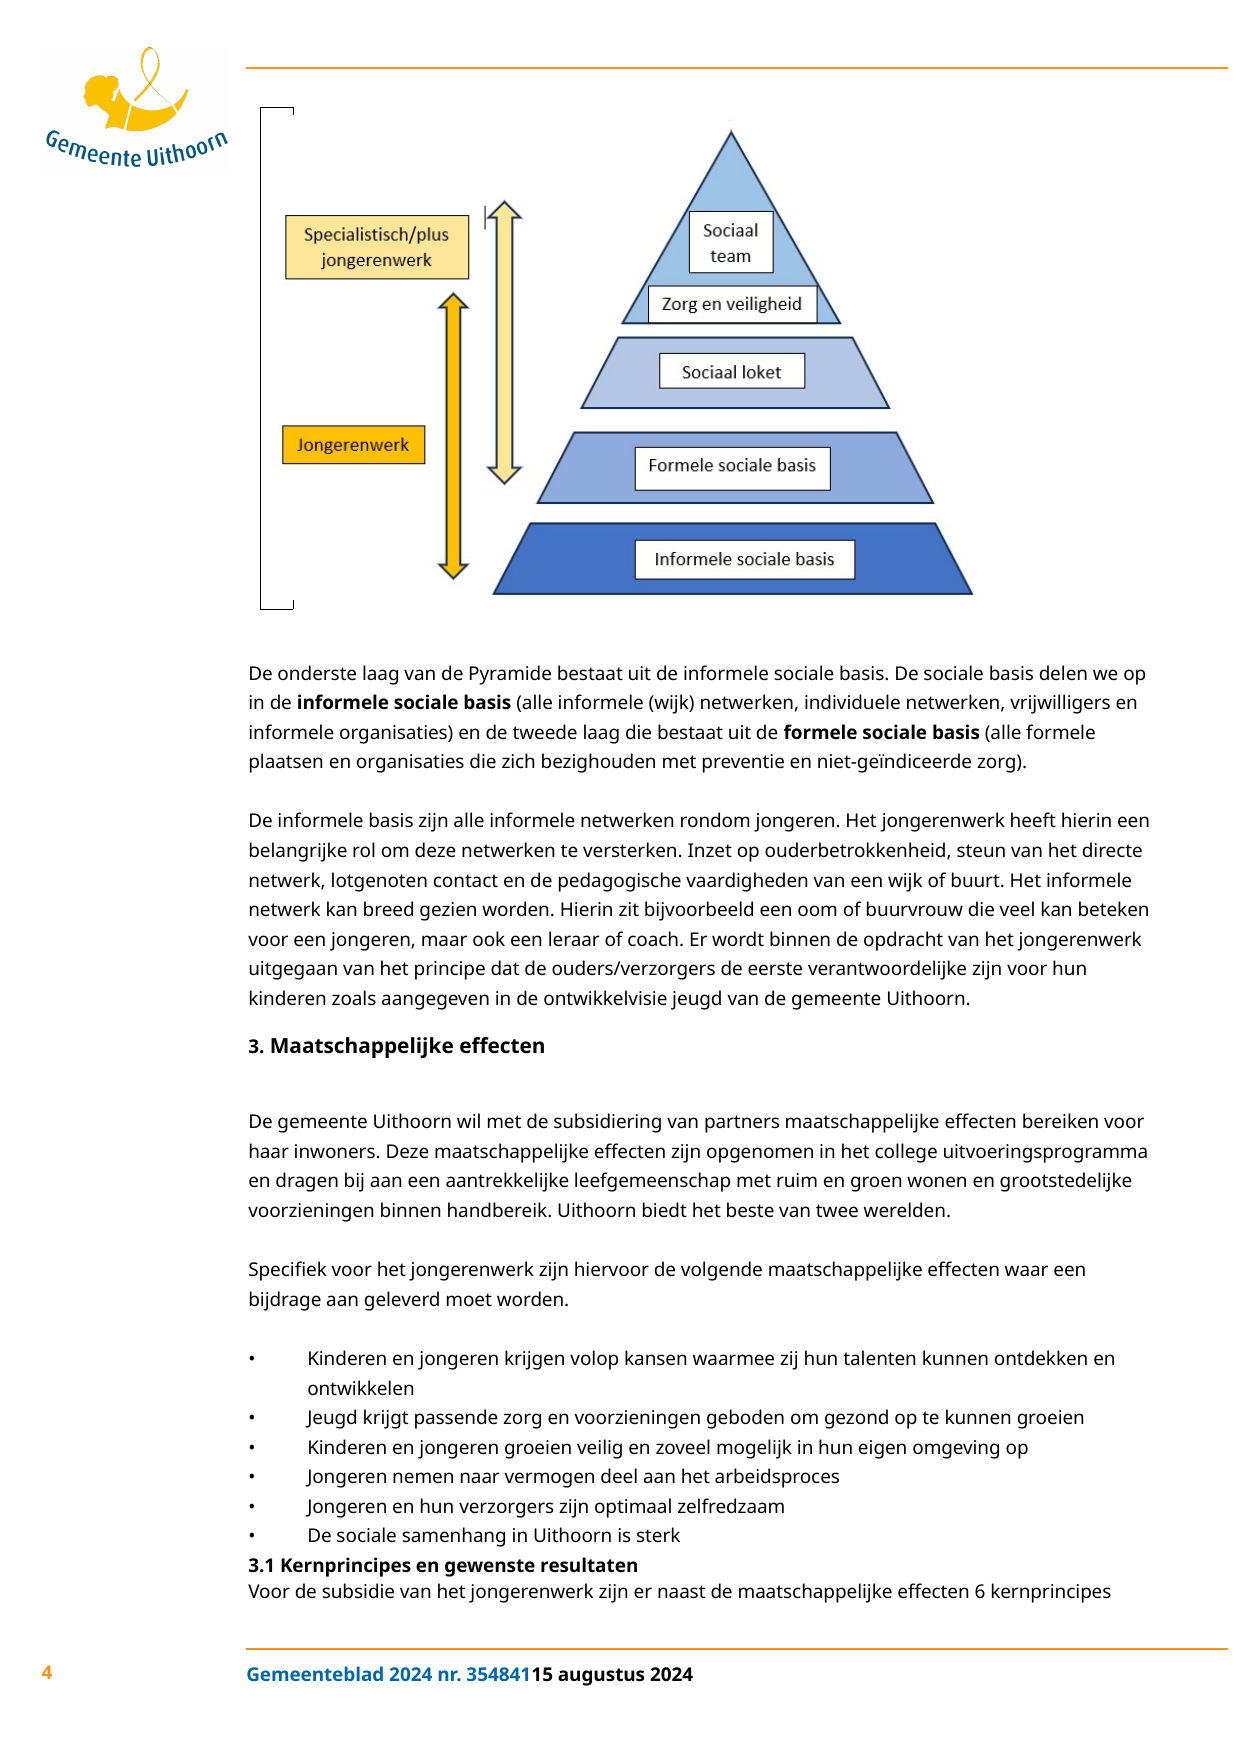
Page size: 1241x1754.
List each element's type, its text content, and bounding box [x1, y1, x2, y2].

text De gemeente Uithoorn wil met de subsidiering van partners maatschappelijke effecten bereiken voor haar inwoners. Deze maatschappelijke effecten zijn opgenomen in het college uitvoeringsprogramma en dragen bij aan een aantrekkelijke leefgemeenschap met ruim en groen wonen en grootstedelijke voorzieningen binnen handbereik. Uithoorn biedt het beste van twee werelden. [248, 1108, 1152, 1223]
text Specifiek voor het jongerenwerk zijn hiervoor de volgende maatschappelijke effecten waar een bijdrage aan geleverd moet worden. [248, 1256, 1152, 1312]
list Kinderen en jongeren krijgen volop kansen waarmee zij hun talenten kunnen ontdekken en ontwikkelen [248, 1345, 1152, 1401]
text 3. Maatschappelijke effecten [248, 1031, 1152, 1059]
text Voor de subsidie van het jongerenwerk zijn er naast de maatschappelijke effecten 6 kernprincipes [248, 1578, 1152, 1604]
text De informele basis zijn alle informele netwerken rondom jongeren. Het jongerenwerk heeft hierin een belangrijke rol om deze netwerken te versterken. Inzet op ouderbetrokkenheid, steun van het directe netwerk, lotgenoten contact en de pedagogische vaardigheden van een wijk of buurt. Het informele netwerk kan breed gezien worden. Hierin zit bijvoorbeeld een oom of buurvrouw die veel kan beteken voor een jongeren, maar ook een leraar of coach. Er wordt binnen de opdracht van het jongerenwerk uitgegaan van het principe dat de ouders/verzorgers de eerste verantwoordelijke zijn voor hun kinderen zoals aangegeven in de ontwikkelvisie jeugd van de gemeente Uithoorn. [248, 808, 1152, 1011]
picture [41, 47, 231, 172]
list Kinderen en jongeren groeien veilig en zoveel mogelijk in hun eigen omgeving op [248, 1434, 1152, 1460]
list De sociale samenhang in Uithoorn is sterk [248, 1523, 1152, 1548]
text 3.1 Kernprincipes en gewenste resultaten [248, 1552, 1152, 1578]
list Jeugd krijgt passende zorg en voorzieningen geboden om gezond op te kunnen groeien [248, 1404, 1152, 1430]
list Jongeren nemen naar vermogen deel aan het arbeidsproces [248, 1463, 1152, 1489]
list Jongeren en hun verzorgers zijn optimaal zelfredzaam [248, 1493, 1152, 1519]
picture [268, 115, 978, 600]
text De onderste laag van de Pyramide bestaat uit de informele sociale basis. De sociale basis delen we op in de informele sociale basis (alle informele (wijk) netwerken, individuele netwerken, vrijwilligers en informele organisaties) en de tweede laag die bestaat uit de formele sociale basis (alle formele plaatsen en organisaties die zich bezighouden met preventie en niet-geïndiceerde zorg). [248, 660, 1152, 774]
